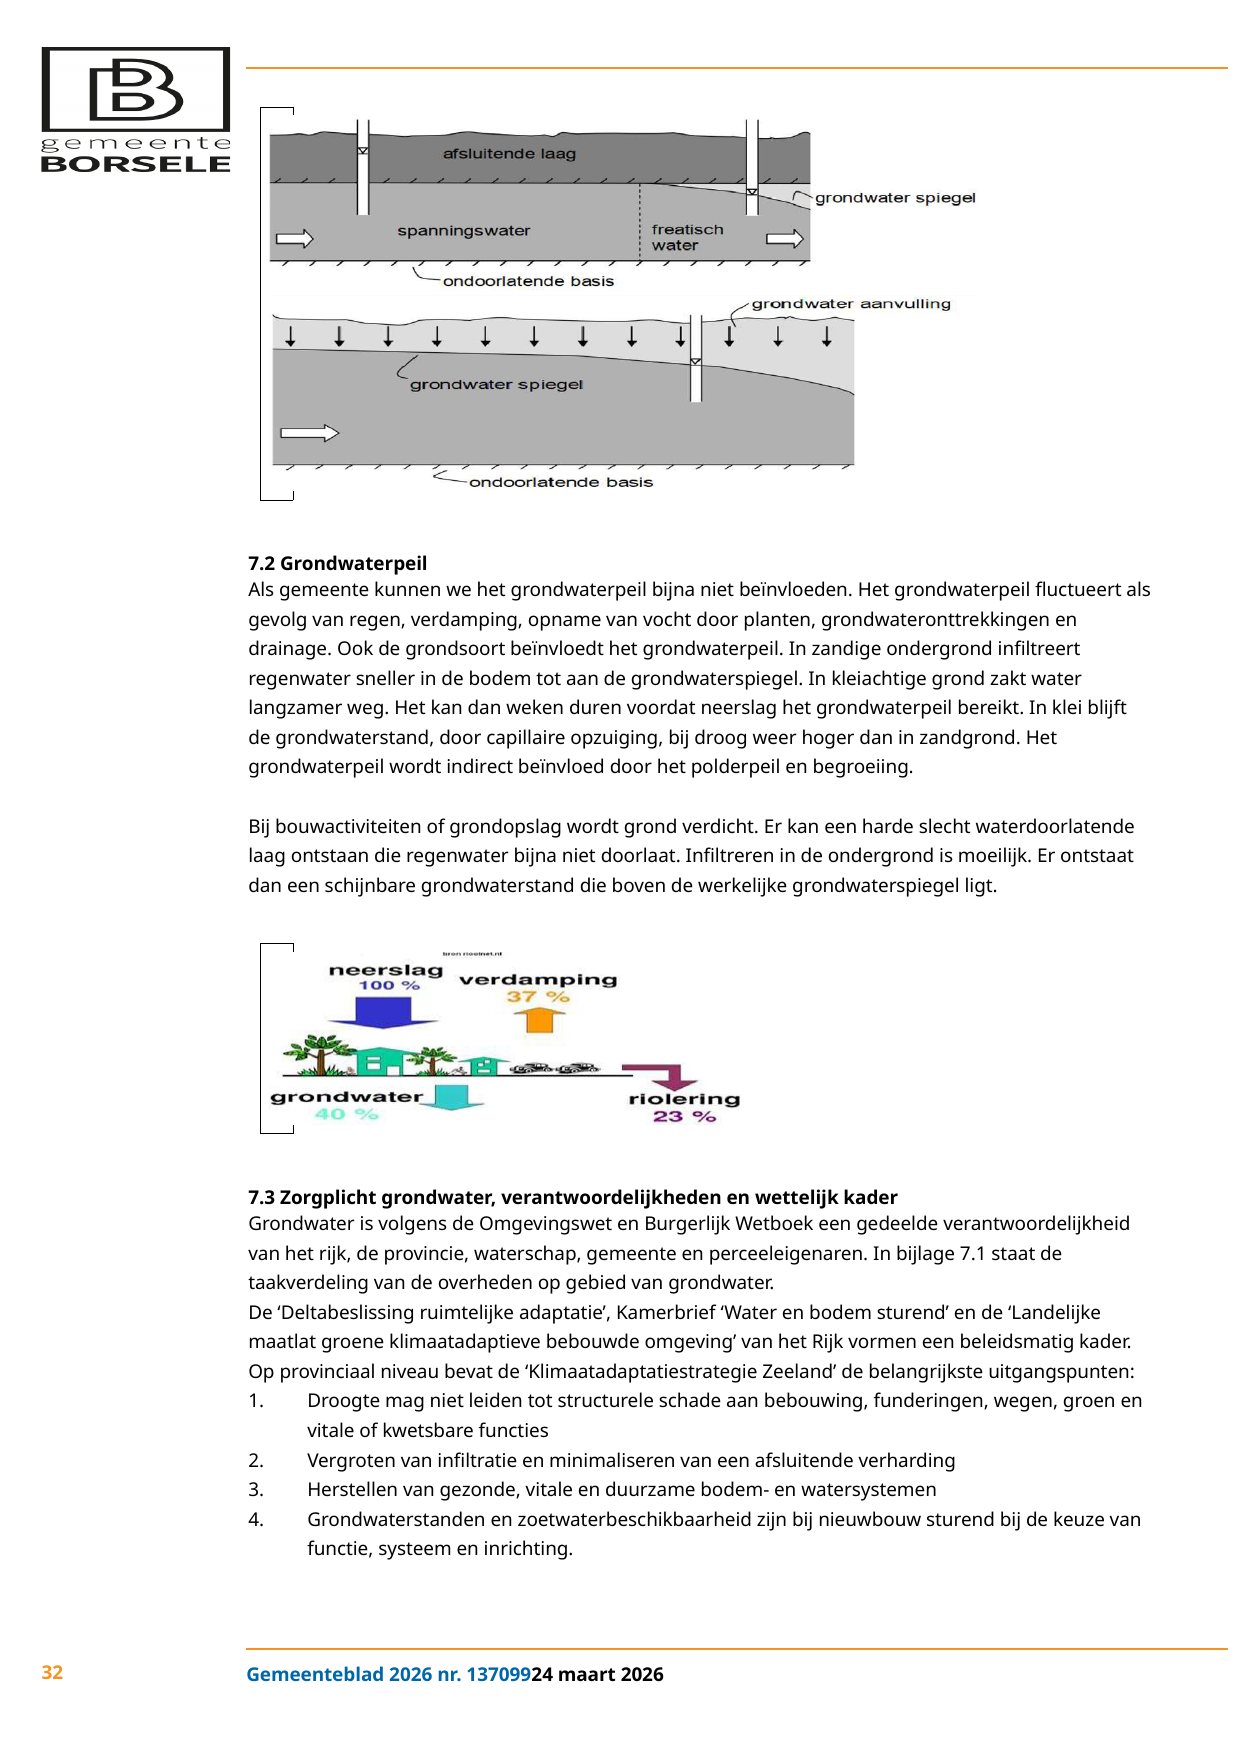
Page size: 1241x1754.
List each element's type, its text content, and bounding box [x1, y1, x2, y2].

list Herstellen van gezonde, vitale en duurzame bodem- en watersystemen [248, 1476, 1152, 1502]
picture [41, 47, 231, 172]
text De ‘Deltabeslissing ruimtelijke adaptatie’, Kamerbrief ‘Water en bodem sturend’ en de ‘Landelijke maatlat groene klimaatadaptieve bebouwde omgeving’ van het Rijk vormen een beleidsmatig kader. [248, 1299, 1152, 1354]
picture [268, 115, 978, 491]
text 7.3 Zorgplicht grondwater, verantwoordelijkheden en wettelijk kader [248, 1184, 1152, 1210]
text Bij bouwactiviteiten of grondopslag wordt grond verdicht. Er kan een harde slecht waterdoorlatende laag ontstaan die regenwater bijna niet doorlaat. Infiltreren in de ondergrond is moeilijk. Er ontstaat dan een schijnbare grondwaterstand die boven de werkelijke grondwaterspiegel ligt. [248, 813, 1152, 898]
list Vergroten van infiltratie en minimaliseren van een afsluitende verharding [248, 1447, 1152, 1472]
list Droogte mag niet leiden tot structurele schade aan bebouwing, funderingen, wegen, groen en vitale of kwetsbare functies [248, 1388, 1152, 1443]
picture [268, 952, 742, 1125]
list Grondwaterstanden en zoetwaterbeschikbaarheid zijn bij nieuwbouw sturend bij de keuze van functie, systeem en inrichting. [248, 1506, 1152, 1561]
text 7.2 Grondwaterpeil [248, 551, 1152, 576]
text Grondwater is volgens de Omgevingswet en Burgerlijk Wetboek een gedeelde verantwoordelijkheid van het rijk, de provincie, waterschap, gemeente en perceeleigenaren. In bijlage 7.1 staat de taakverdeling van de overheden op gebied van grondwater. [248, 1210, 1152, 1295]
text Als gemeente kunnen we het grondwaterpeil bijna niet beïnvloeden. Het grondwaterpeil fluctueert als gevolg van regen, verdamping, opname van vocht door planten, grondwateronttrekkingen en drainage. Ook de grondsoort beïnvloedt het grondwaterpeil. In zandige ondergrond infiltreert regenwater sneller in de bodem tot aan de grondwaterspiegel. In kleiachtige grond zakt water langzamer weg. Het kan dan weken duren voordat neerslag het grondwaterpeil bereikt. In klei blijft de grondwaterstand, door capillaire opzuiging, bij droog weer hoger dan in zandgrond. Het grondwaterpeil wordt indirect beïnvloed door het polderpeil en begroeiing. [248, 576, 1152, 779]
text Op provinciaal niveau bevat de ‘Klimaatadaptatiestrategie Zeeland’ de belangrijkste uitgangspunten: [248, 1358, 1152, 1384]
